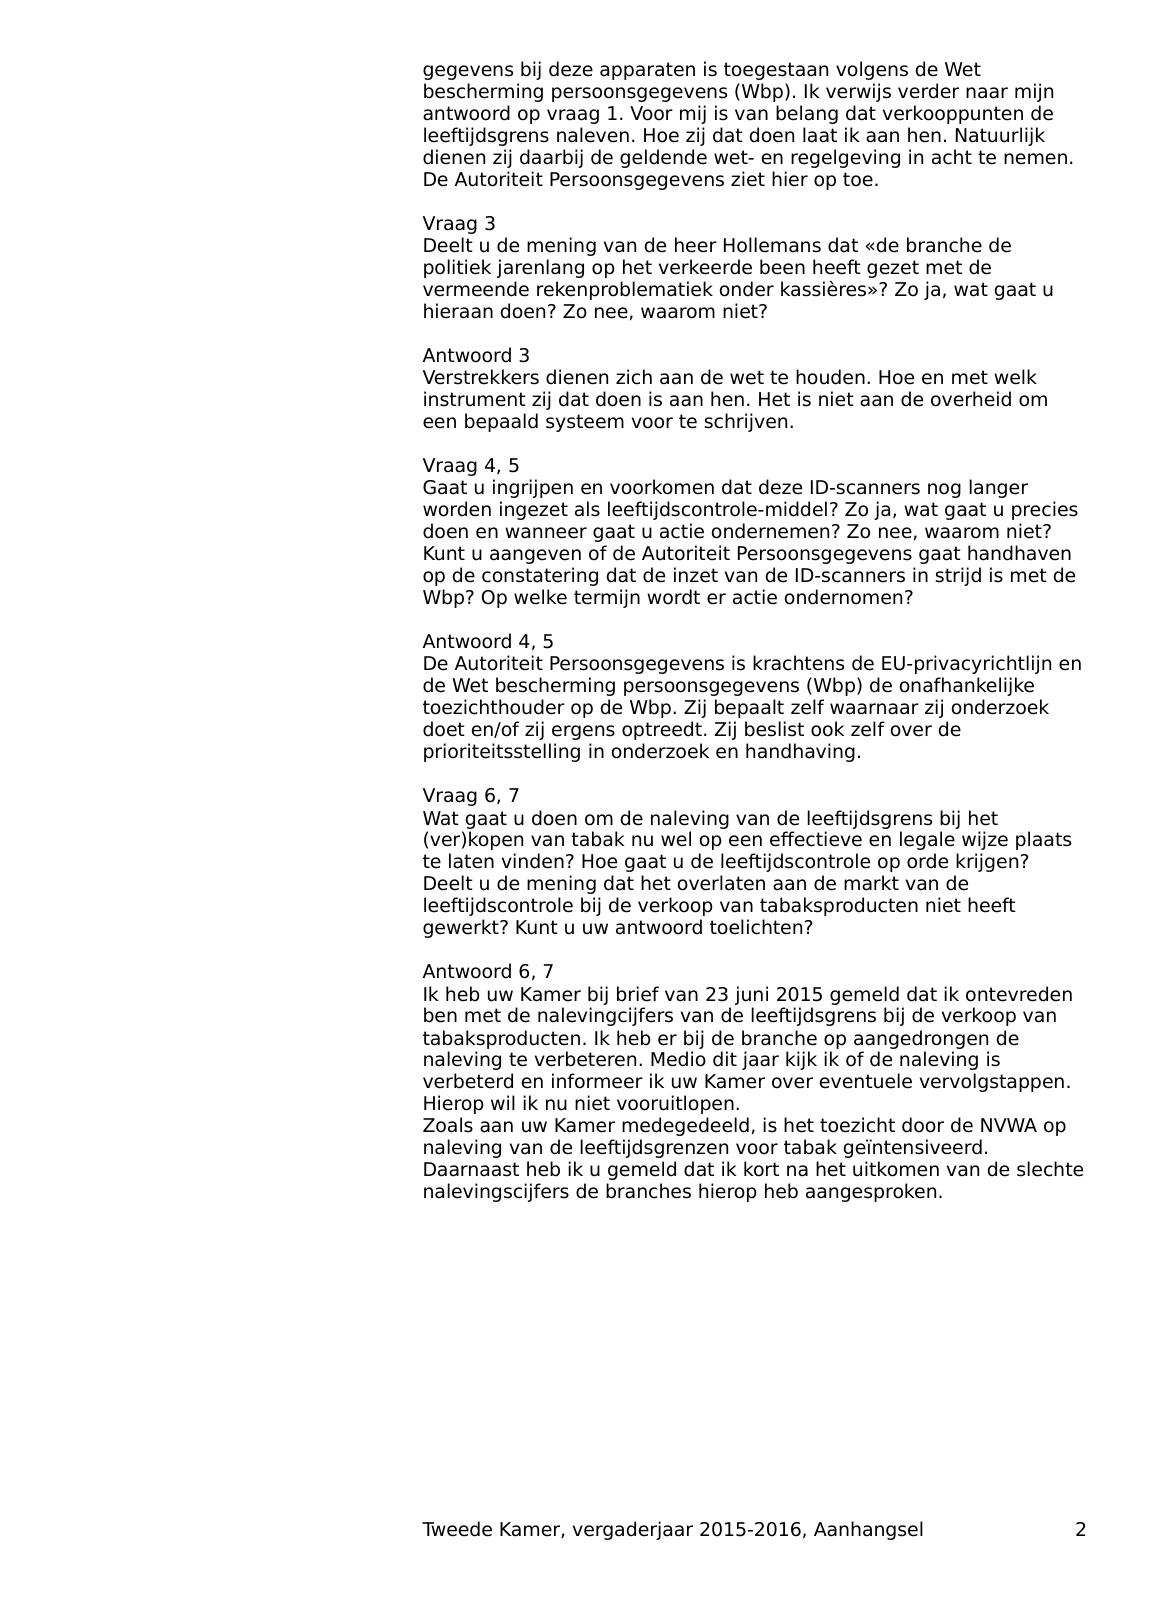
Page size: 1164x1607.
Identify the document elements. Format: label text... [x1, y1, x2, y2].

text Antwoord 3 [422, 345, 1087, 367]
text Vraag 6, 7 [422, 785, 1087, 807]
text Vraag 3 [422, 213, 1087, 235]
text Antwoord 6, 7 [422, 961, 1087, 983]
text De Autoriteit Persoonsgegevens is krachtens de EU-privacyrichtlijn en de Wet bescherming persoonsgegevens (Wbp) de onafhankelijke toezichthouder op de Wbp. Zij bepaalt zelf waarnaar zij onderzoek doet en/of zij ergens optreedt. Zij beslist ook zelf over de prioriteitsstelling in onderzoek en handhaving. [422, 653, 1087, 763]
text Deelt u de mening dat het overlaten aan de markt van de leeftijdscontrole bij de verkoop van tabaksproducten niet heeft gewerkt? Kunt u uw antwoord toelichten? [422, 873, 1087, 939]
text Antwoord 4, 5 [422, 631, 1087, 653]
text Wat gaat u doen om de naleving van de leeftijdsgrens bij het (ver)kopen van tabak nu wel op een effectieve en legale wijze plaats te laten vinden? Hoe gaat u de leeftijdscontrole op orde krijgen? [422, 807, 1087, 873]
text gegevens bij deze apparaten is toegestaan volgens de Wet bescherming persoonsgegevens (Wbp). Ik verwijs verder naar mijn antwoord op vraag 1. Voor mij is van belang dat verkooppunten de leeftijdsgrens naleven. Hoe zij dat doen laat ik aan hen. Natuurlijk dienen zij daarbij de geldende wet- en regelgeving in acht te nemen. De Autoriteit Persoonsgegevens ziet hier op toe. [422, 59, 1087, 191]
text Verstrekkers dienen zich aan de wet te houden. Hoe en met welk instrument zij dat doen is aan hen. Het is niet aan de overheid om een bepaald systeem voor te schrijven. [422, 367, 1087, 433]
text Vraag 4, 5 [422, 455, 1087, 477]
text Deelt u de mening van de heer Hollemans dat «de branche de politiek jarenlang op het verkeerde been heeft gezet met de vermeende rekenproblematiek onder kassières»? Zo ja, wat gaat u hieraan doen? Zo nee, waarom niet? [422, 235, 1087, 323]
text Kunt u aangeven of de Autoriteit Persoonsgegevens gaat handhaven op de constatering dat de inzet van de ID-scanners in strijd is met de Wbp? Op welke termijn wordt er actie ondernomen? [422, 543, 1087, 609]
text Ik heb uw Kamer bij brief van 23 juni 2015 gemeld dat ik ontevreden ben met de nalevingcijfers van de leeftijdsgrens bij de verkoop van tabaksproducten. Ik heb er bij de branche op aangedrongen de naleving te verbeteren. Medio dit jaar kijk ik of de naleving is verbeterd en informeer ik uw Kamer over eventuele vervolgstappen. Hierop wil ik nu niet vooruitlopen. [422, 983, 1087, 1115]
text Zoals aan uw Kamer medegedeeld, is het toezicht door de NVWA op naleving van de leeftijdsgrenzen voor tabak geïntensiveerd. Daarnaast heb ik u gemeld dat ik kort na het uitkomen van de slechte nalevingscijfers de branches hierop heb aangesproken. [422, 1115, 1087, 1203]
text Gaat u ingrijpen en voorkomen dat deze ID-scanners nog langer worden ingezet als leeftijdscontrole-middel? Zo ja, wat gaat u precies doen en wanneer gaat u actie ondernemen? Zo nee, waarom niet? [422, 477, 1087, 543]
